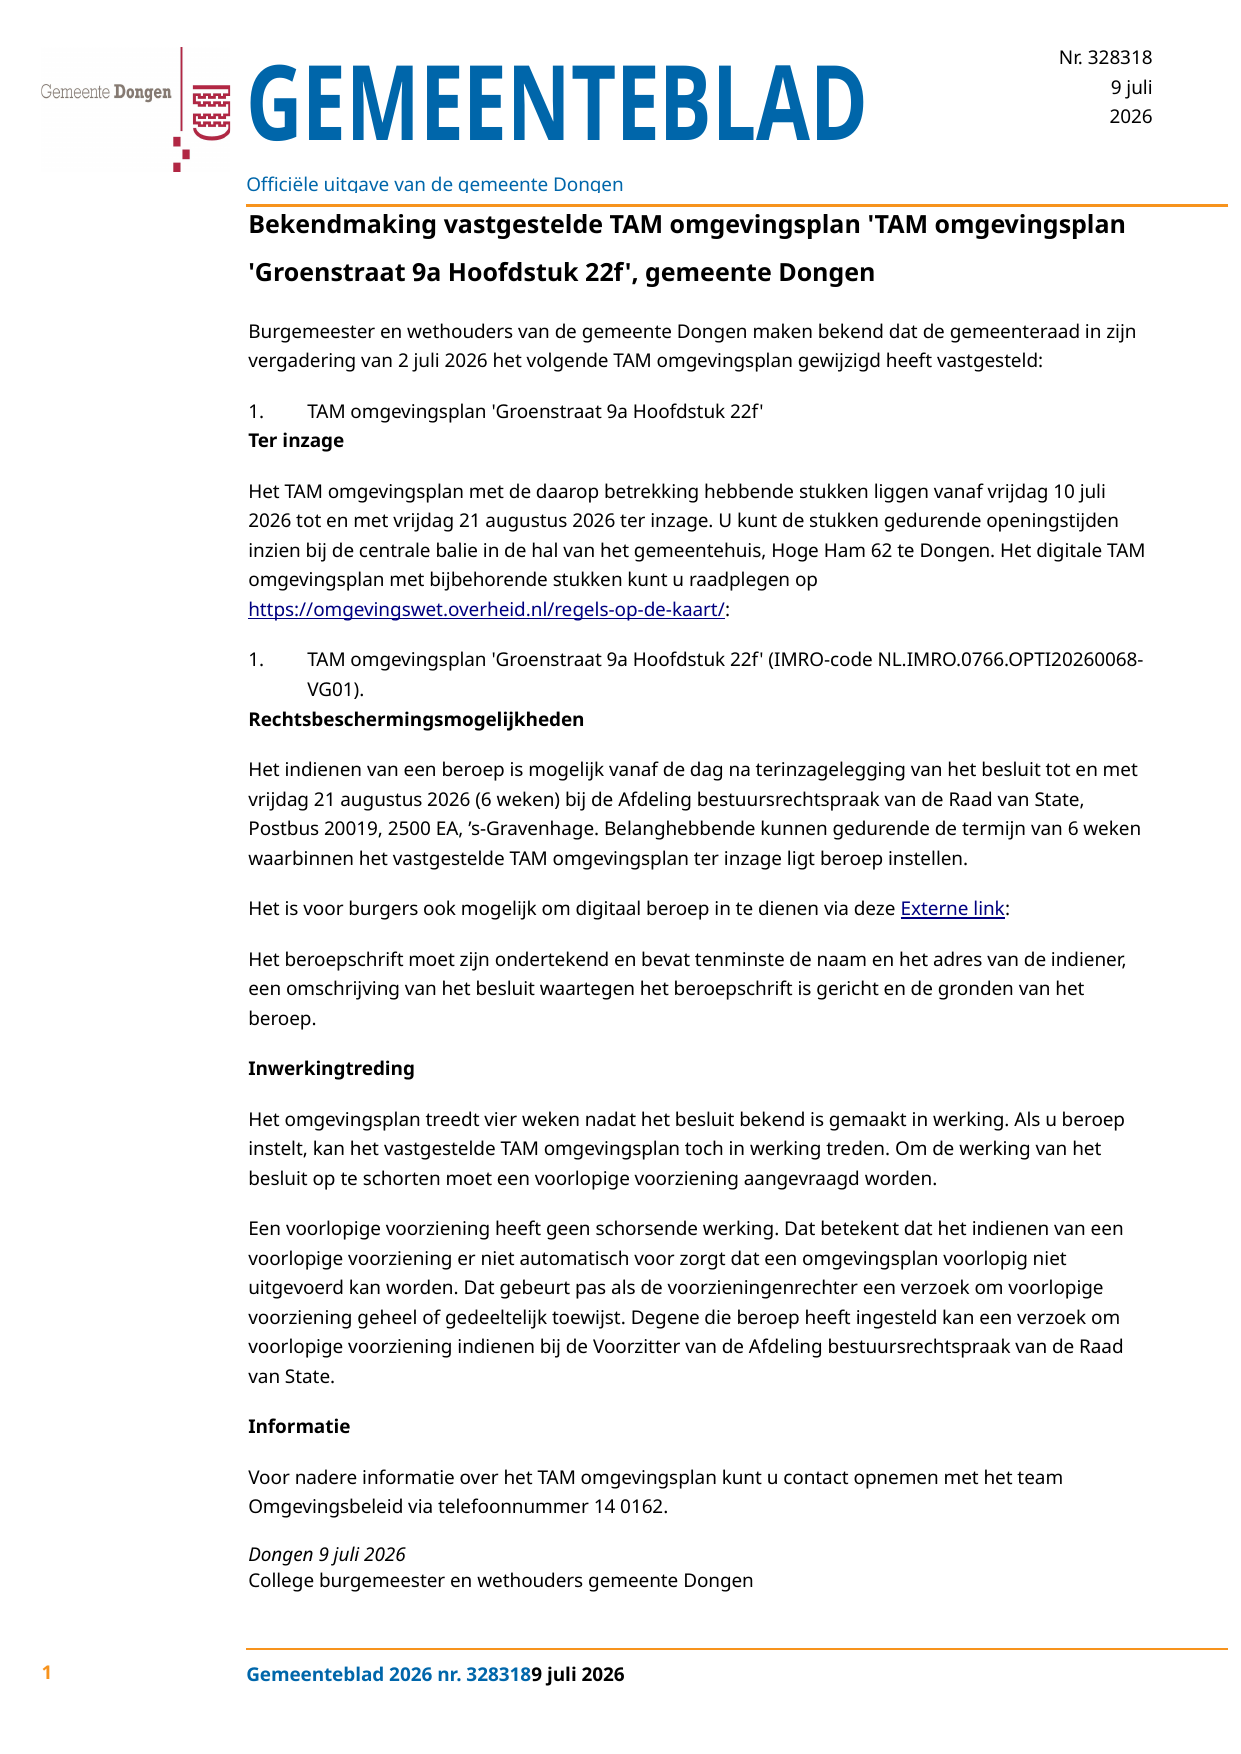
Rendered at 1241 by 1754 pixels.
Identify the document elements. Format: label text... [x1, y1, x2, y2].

text College burgemeester en wethouders gemeente Dongen [248, 1567, 1152, 1593]
text Het indienen van een beroep is mogelijk vanaf de dag na terinzagelegging van het besluit tot en met vrijdag 21 augustus 2026 (6 weken) bij de Afdeling bestuursrechtspraak van de Raad van State, Postbus 20019, 2500 EA, ’s-Gravenhage. Belanghebbende kunnen gedurende de termijn van 6 weken waarbinnen het vastgestelde TAM omgevingsplan ter inzage ligt beroep instellen. [248, 756, 1152, 871]
list TAM omgevingsplan 'Groenstraat 9a Hoofdstuk 22f' [248, 398, 1152, 424]
text Een voorlopige voorziening heeft geen schorsende werking. Dat betekent dat het indienen van een voorlopige voorziening er niet automatisch voor zorgt dat een omgevingsplan voorlopig niet uitgevoerd kan worden. Dat gebeurt pas als de voorzieningenrechter een verzoek om voorlopige voorziening geheel of gedeeltelijk toewijst. Degene die beroep heeft ingesteld kan een verzoek om voorlopige voorziening indienen bij de Voorzitter van de Afdeling bestuursrechtspraak van de Raad van State. [248, 1215, 1152, 1389]
text Ter inzage [248, 427, 1152, 453]
text Dongen 9 juli 2026 [248, 1542, 1152, 1567]
text Het TAM omgevingsplan met de daarop betrekking hebbende stukken liggen vanaf vrijdag 10 juli 2026 tot en met vrijdag 21 augustus 2026 ter inzage. U kunt de stukken gedurende openingstijden inzien bij de centrale balie in de hal van het gemeentehuis, Hoge Ham 62 te Dongen. Het digitale TAM omgevingsplan met bijbehorende stukken kunt u raadplegen op https://omgevingswet.overheid.nl/regels-op-de-kaart/: [248, 478, 1152, 622]
text Het beroepschrift moet zijn ondertekend en bevat tenminste de naam en het adres van de indiener, een omschrijving van het besluit waartegen het beroepschrift is gericht en de gronden van het beroep. [248, 946, 1152, 1031]
text Burgemeester en wethouders van de gemeente Dongen maken bekend dat de gemeenteraad in zijn vergadering van 2 juli 2026 het volgende TAM omgevingsplan gewijzigd heeft vastgesteld: [248, 318, 1152, 373]
text Voor nadere informatie over het TAM omgevingsplan kunt u contact opnemen met het team Omgevingsbeleid via telefoonnummer 14 0162. [248, 1464, 1152, 1519]
text Bekendmaking vastgestelde TAM omgevingsplan 'TAM omgevingsplan 'Groenstraat 9a Hoofdstuk 22f', gemeente Dongen [248, 207, 1152, 288]
text Inwerkingtreding [248, 1055, 1152, 1081]
text Het is voor burgers ook mogelijk om digitaal beroep in te dienen via deze Externe link: [248, 895, 1152, 921]
list TAM omgevingsplan 'Groenstraat 9a Hoofdstuk 22f' (IMRO-code NL.IMRO.0766.OPTI20260068-VG01). [248, 647, 1152, 702]
text Rechtsbeschermingsmogelijkheden [248, 706, 1152, 732]
picture [41, 47, 231, 172]
text Het omgevingsplan treedt vier weken nadat het besluit bekend is gemaakt in werking. Als u beroep instelt, kan het vastgestelde TAM omgevingsplan toch in werking treden. Om de werking van het besluit op te schorten moet een voorlopige voorziening aangevraagd worden. [248, 1106, 1152, 1191]
text Informatie [248, 1414, 1152, 1439]
